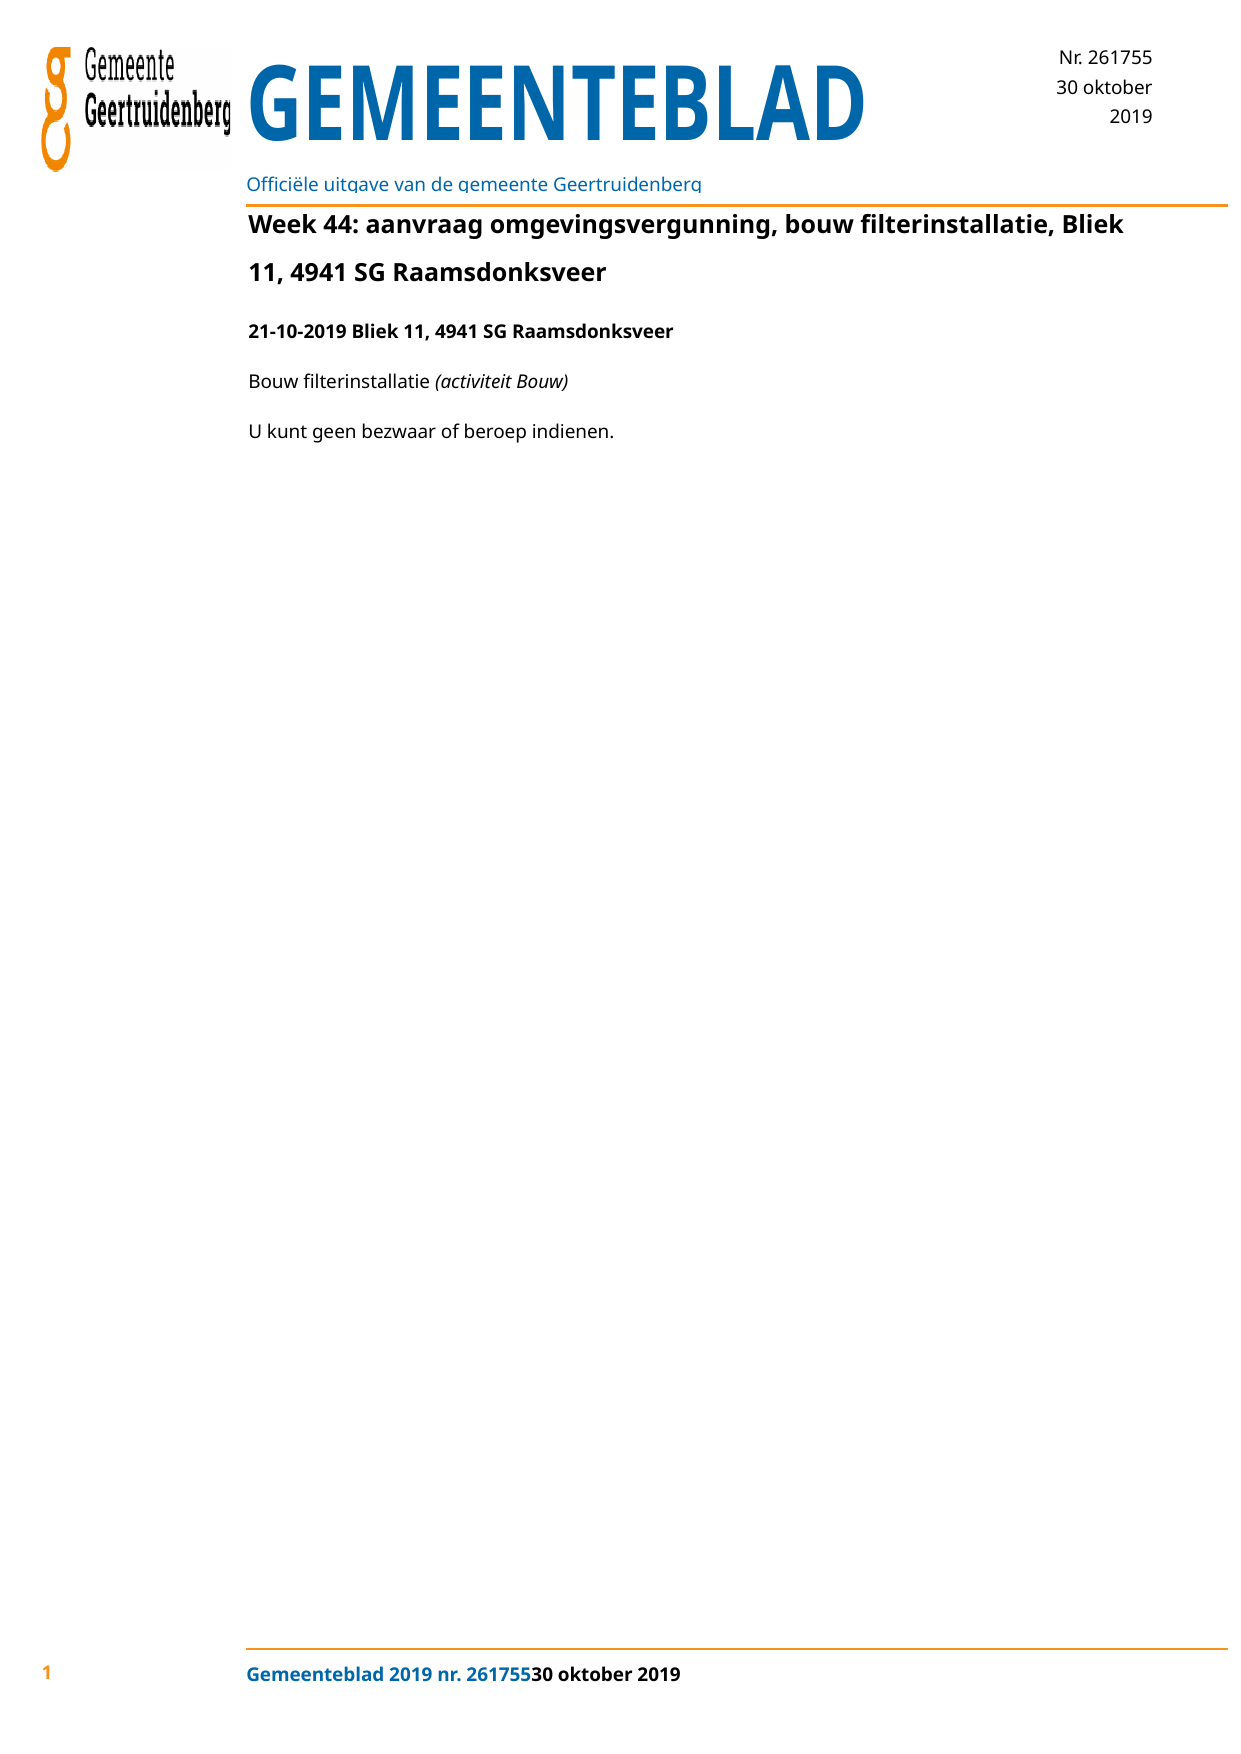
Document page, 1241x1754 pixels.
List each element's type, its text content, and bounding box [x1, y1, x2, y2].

text Bouw filterinstallatie (activiteit Bouw) [248, 368, 1152, 394]
text U kunt geen bezwaar of beroep indienen. [248, 419, 1152, 444]
text 21-10-2019 Bliek 11, 4941 SG Raamsdonksveer [248, 318, 1152, 344]
text Week 44: aanvraag omgevingsvergunning, bouw filterinstallatie, Bliek 11, 4941 SG Raamsdonksveer [248, 207, 1152, 288]
picture [41, 47, 231, 172]
